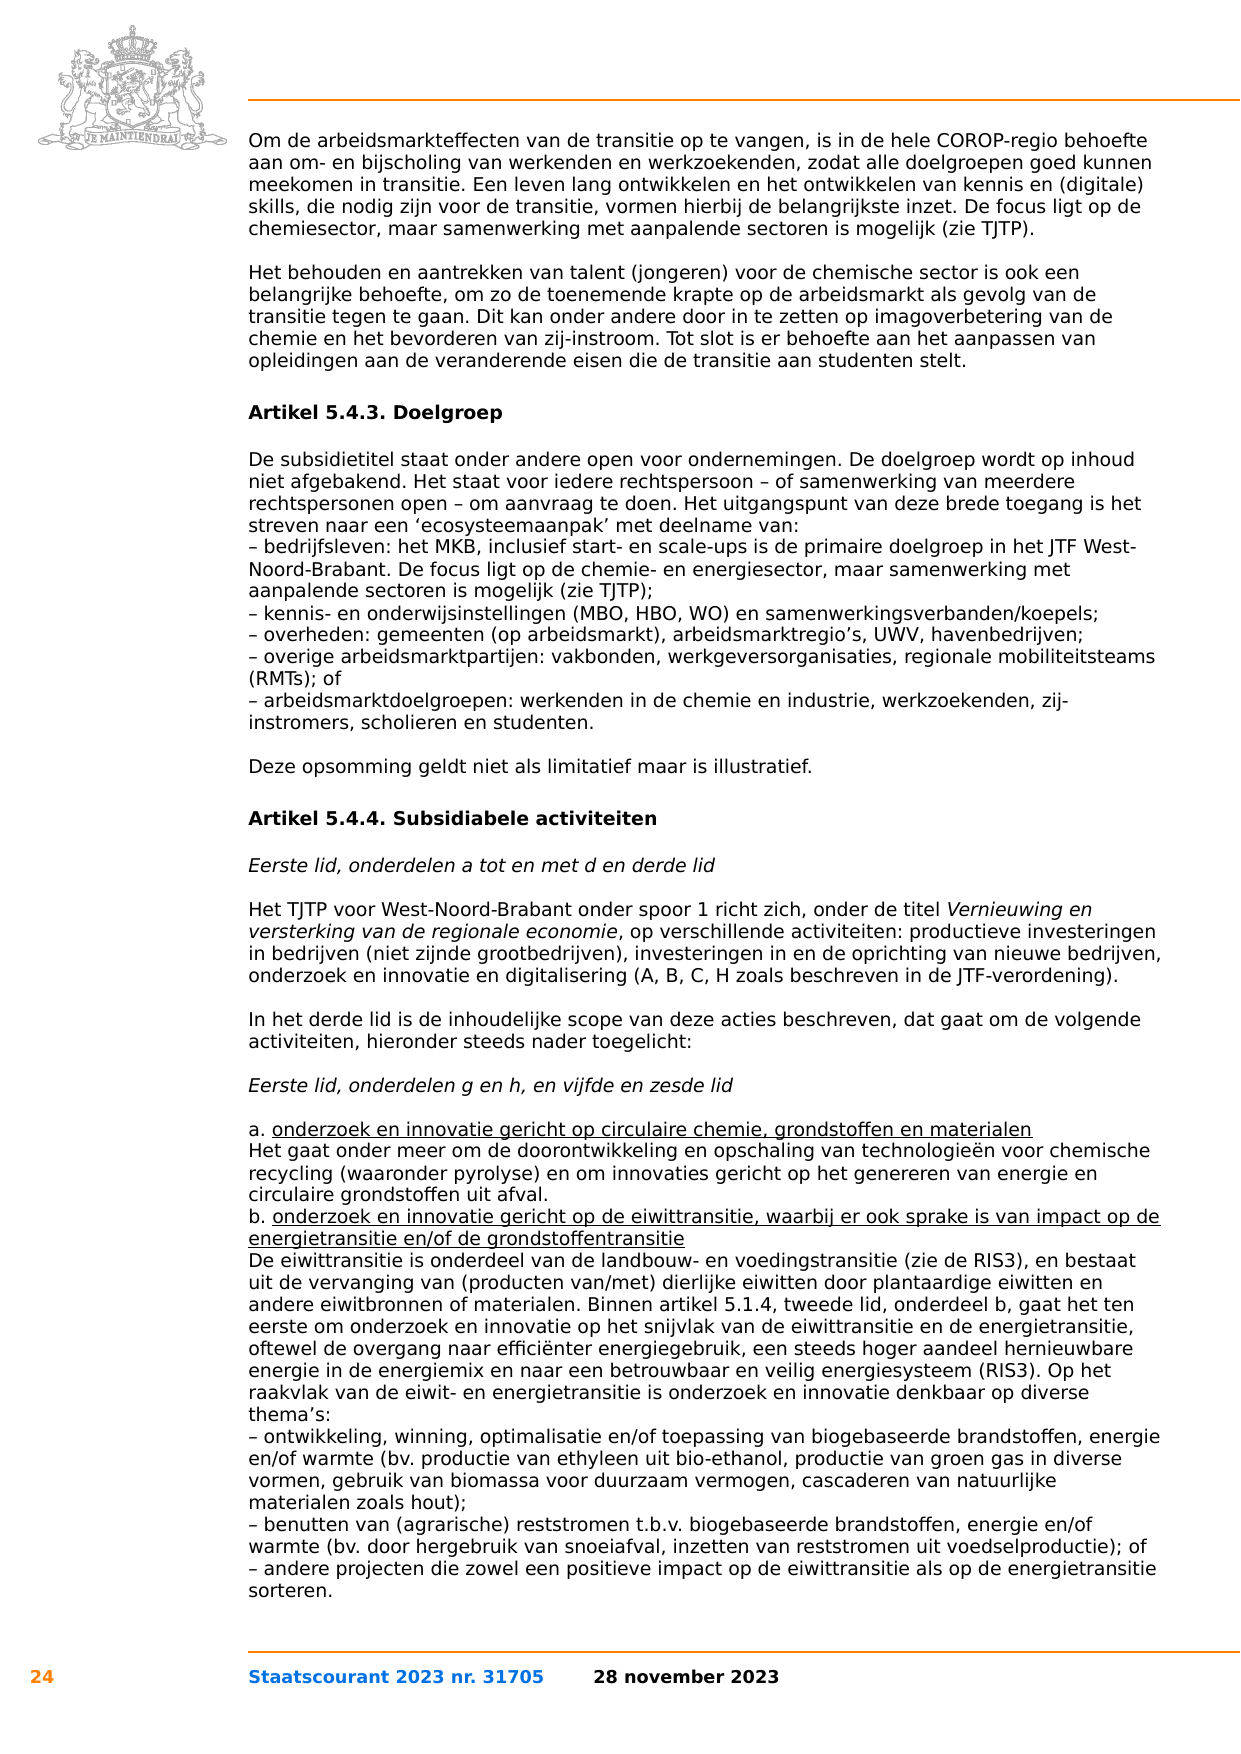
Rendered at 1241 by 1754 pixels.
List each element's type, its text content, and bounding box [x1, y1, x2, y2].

text In het derde lid is de inhoudelijke scope van deze acties beschreven, dat gaat om de volgende activiteiten, hieronder steeds nader toegelicht: [248, 1009, 1163, 1053]
text – arbeidsmarktdoelgroepen: werkenden in de chemie en industrie, werkzoekenden, zij-instromers, scholieren en studenten. [248, 690, 1163, 734]
text Het gaat onder meer om de doorontwikkeling en opschaling van technologieën voor chemische recycling (waaronder pyrolyse) en om innovaties gericht op het genereren van energie en circulaire grondstoffen uit afval. [248, 1140, 1163, 1206]
text – andere projecten die zowel een positieve impact op de eiwittransitie als op de energietransitie sorteren. [248, 1558, 1163, 1602]
subtitle Eerste lid, onderdelen a tot en met d en derde lid [248, 855, 1163, 877]
text Om de arbeidsmarkteffecten van de transitie op te vangen, is in de hele COROP-regio behoefte aan om- en bijscholing van werkenden en werkzoekenden, zodat alle doelgroepen goed kunnen meekomen in transitie. Een leven lang ontwikkelen en het ontwikkelen van kennis en (digitale) skills, die nodig zijn voor de transitie, vormen hierbij de belangrijkste inzet. De focus ligt op de chemiesector, maar samenwerking met aanpalende sectoren is mogelijk (zie TJTP). [248, 130, 1163, 240]
subtitle Artikel 5.4.4. Subsidiabele activiteiten [248, 808, 1163, 830]
text – bedrijfsleven: het MKB, inclusief start- en scale-ups is de primaire doelgroep in het JTF West-Noord-Brabant. De focus ligt op de chemie- en energiesector, maar samenwerking met aanpalende sectoren is mogelijk (zie TJTP); [248, 536, 1163, 602]
text Het TJTP voor West-Noord-Brabant onder spoor 1 richt zich, onder de titel Vernieuwing en versterking van de regionale economie, op verschillende activiteiten: productieve investeringen in bedrijven (niet zijnde grootbedrijven), investeringen in en de oprichting van nieuwe bedrijven, onderzoek en innovatie en digitalisering (A, B, C, H zoals beschreven in de JTF-verordening). [248, 899, 1163, 987]
subtitle Artikel 5.4.3. Doelgroep [248, 402, 1163, 423]
text – ontwikkeling, winning, optimalisatie en/of toepassing van biogebaseerde brandstoffen, energie en/of warmte (bv. productie van ethyleen uit bio-ethanol, productie van groen gas in diverse vormen, gebruik van biomassa voor duurzaam vermogen, cascaderen van natuurlijke materialen zoals hout); [248, 1426, 1163, 1514]
text De subsidietitel staat onder andere open voor ondernemingen. De doelgroep wordt op inhoud niet afgebakend. Het staat voor iedere rechtspersoon – of samenwerking van meerdere rechtspersonen open – om aanvraag te doen. Het uitgangspunt van deze brede toegang is het streven naar een ‘ecosysteemaanpak’ met deelname van: [248, 448, 1163, 536]
text b. onderzoek en innovatie gericht op de eiwittransitie, waarbij er ook sprake is van impact op de energietransitie en/of de grondstoffentransitie [248, 1206, 1163, 1250]
subtitle Eerste lid, onderdelen g en h, en vijfde en zesde lid [248, 1074, 1163, 1097]
text a. onderzoek en innovatie gericht op circulaire chemie, grondstoffen en materialen [248, 1118, 1163, 1140]
text – kennis- en onderwijsinstellingen (MBO, HBO, WO) en samenwerkingsverbanden/koepels; [248, 602, 1163, 624]
text – benutten van (agrarische) reststromen t.b.v. biogebaseerde brandstoffen, energie en/of warmte (bv. door hergebruik van snoeiafval, inzetten van reststromen uit voedselproductie); of [248, 1514, 1163, 1558]
text – overige arbeidsmarktpartijen: vakbonden, werkgeversorganisaties, regionale mobiliteitsteams (RMTs); of [248, 646, 1163, 690]
text De eiwittransitie is onderdeel van de landbouw- en voedingstransitie (zie de RIS3), en bestaat uit de vervanging van (producten van/met) dierlijke eiwitten door plantaardige eiwitten en andere eiwitbronnen of materialen. Binnen artikel 5.1.4, tweede lid, onderdeel b, gaat het ten eerste om onderzoek en innovatie op het snijvlak van de eiwittransitie en de energietransitie, oftewel de overgang naar efficiënter energiegebruik, een steeds hoger aandeel hernieuwbare energie in de energiemix en naar een betrouwbaar en veilig energiesysteem (RIS3). Op het raakvlak van de eiwit- en energietransitie is onderzoek en innovatie denkbaar op diverse thema’s: [248, 1250, 1163, 1426]
text Het behouden en aantrekken van talent (jongeren) voor de chemische sector is ook een belangrijke behoefte, om zo de toenemende krapte op de arbeidsmarkt als gevolg van de transitie tegen te gaan. Dit kan onder andere door in te zetten op imagoverbetering van de chemie en het bevorderen van zij-instroom. Tot slot is er behoefte aan het aanpassen van opleidingen aan de veranderende eisen die de transitie aan studenten stelt. [248, 262, 1163, 372]
picture [38, 25, 227, 150]
text – overheden: gemeenten (op arbeidsmarkt), arbeidsmarktregio’s, UWV, havenbedrijven; [248, 624, 1163, 646]
text Deze opsomming geldt niet als limitatief maar is illustratief. [248, 756, 1163, 778]
